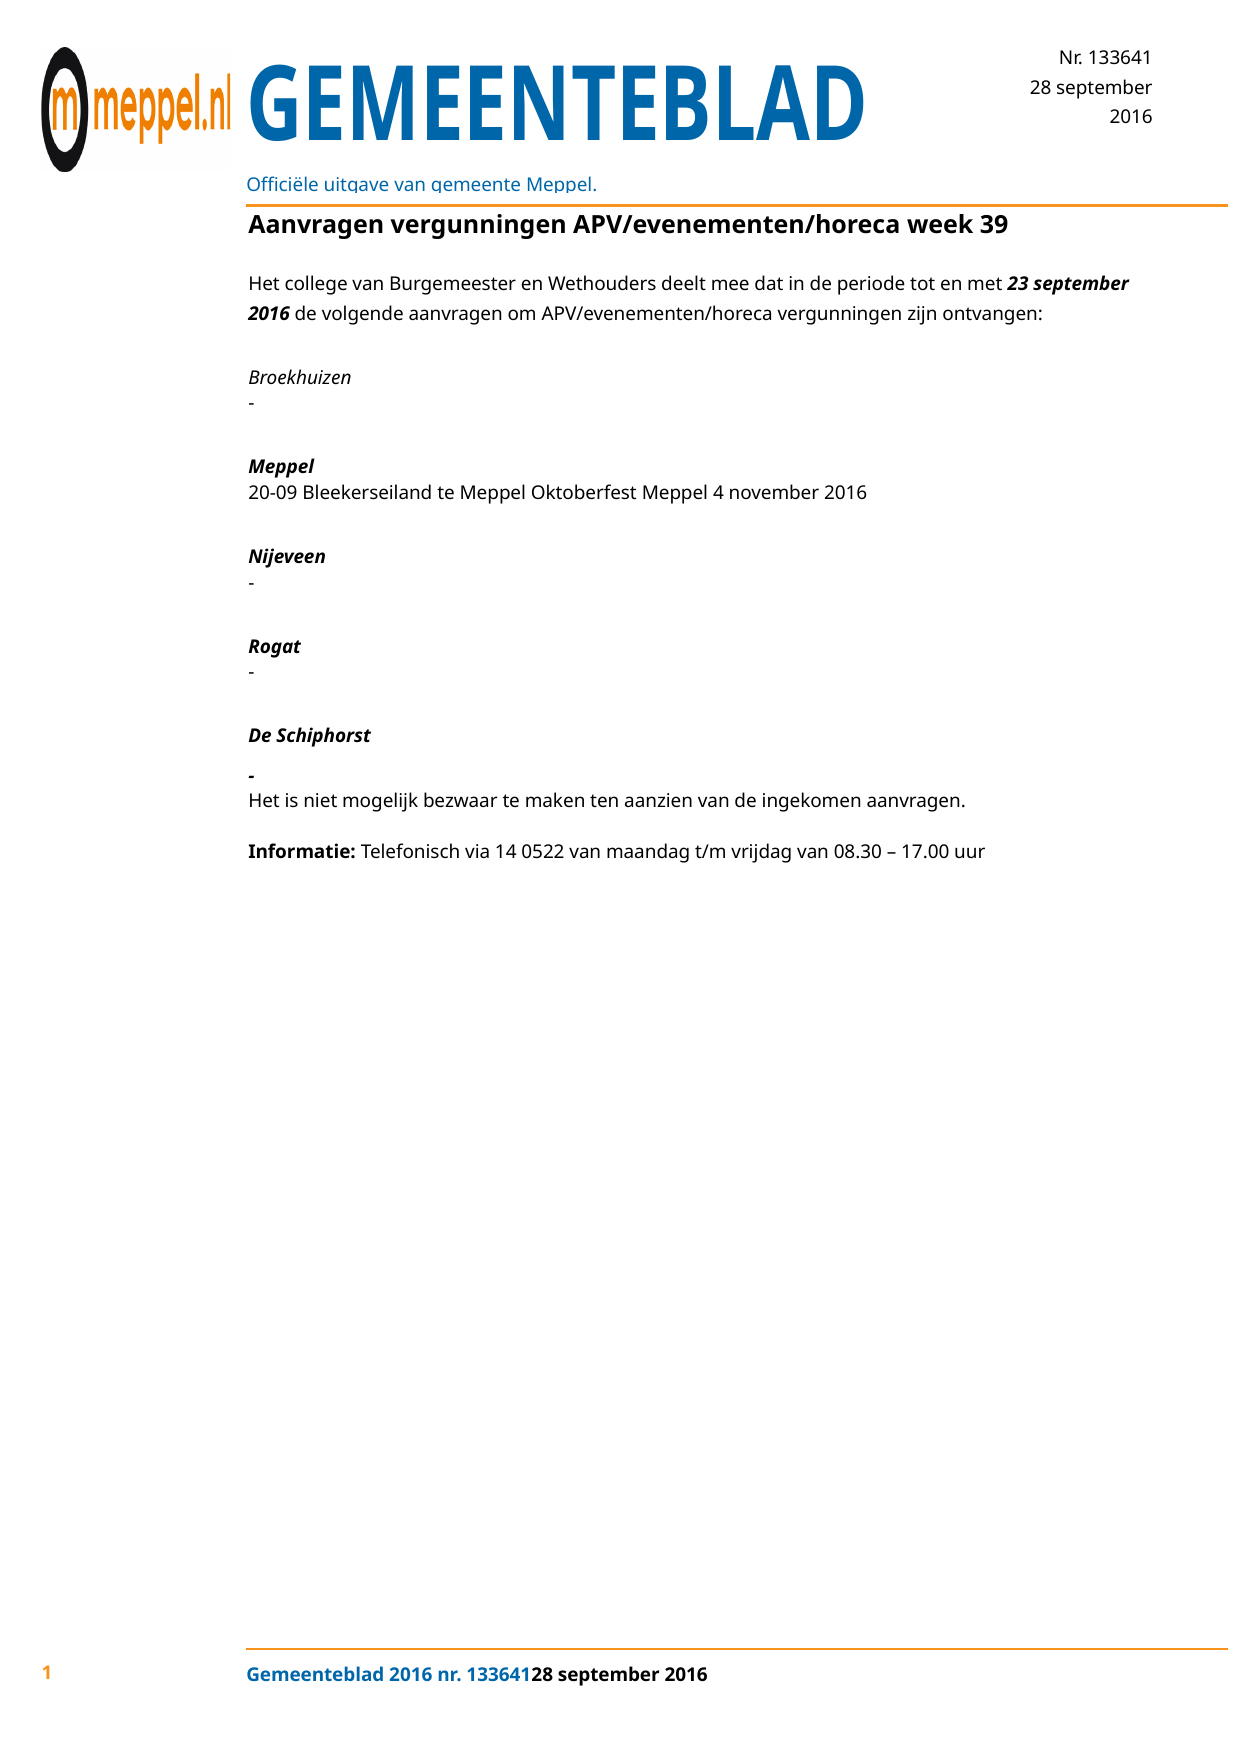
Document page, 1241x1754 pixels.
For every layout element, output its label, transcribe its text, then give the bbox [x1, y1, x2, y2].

text Informatie: Telefonisch via 14 0522 van maandag t/m vrijdag van 08.30 – 17.00 uur [248, 838, 1152, 864]
text Broekhuizen [248, 364, 1152, 389]
text - [248, 569, 1152, 595]
text Rogat [248, 633, 1152, 659]
picture [41, 47, 231, 172]
text Nijeveen [248, 543, 1152, 569]
text De Schiphorst [248, 723, 1152, 748]
text - [248, 659, 1152, 684]
text Aanvragen vergunningen APV/evenementen/horeca week 39 [248, 207, 1152, 241]
text 20-09 Bleekerseiland te Meppel Oktoberfest Meppel 4 november 2016 [248, 479, 1152, 505]
text Meppel [248, 453, 1152, 479]
text Het college van Burgemeester en Wethouders deelt mee dat in de periode tot en met 23 september 2016 de volgende aanvragen om APV/evenementen/horeca vergunningen zijn ontvangen: [248, 270, 1152, 326]
text - [248, 389, 1152, 415]
text - [248, 762, 1152, 788]
text Het is niet mogelijk bezwaar te maken ten aanzien van de ingekomen aanvragen. [248, 788, 1152, 813]
